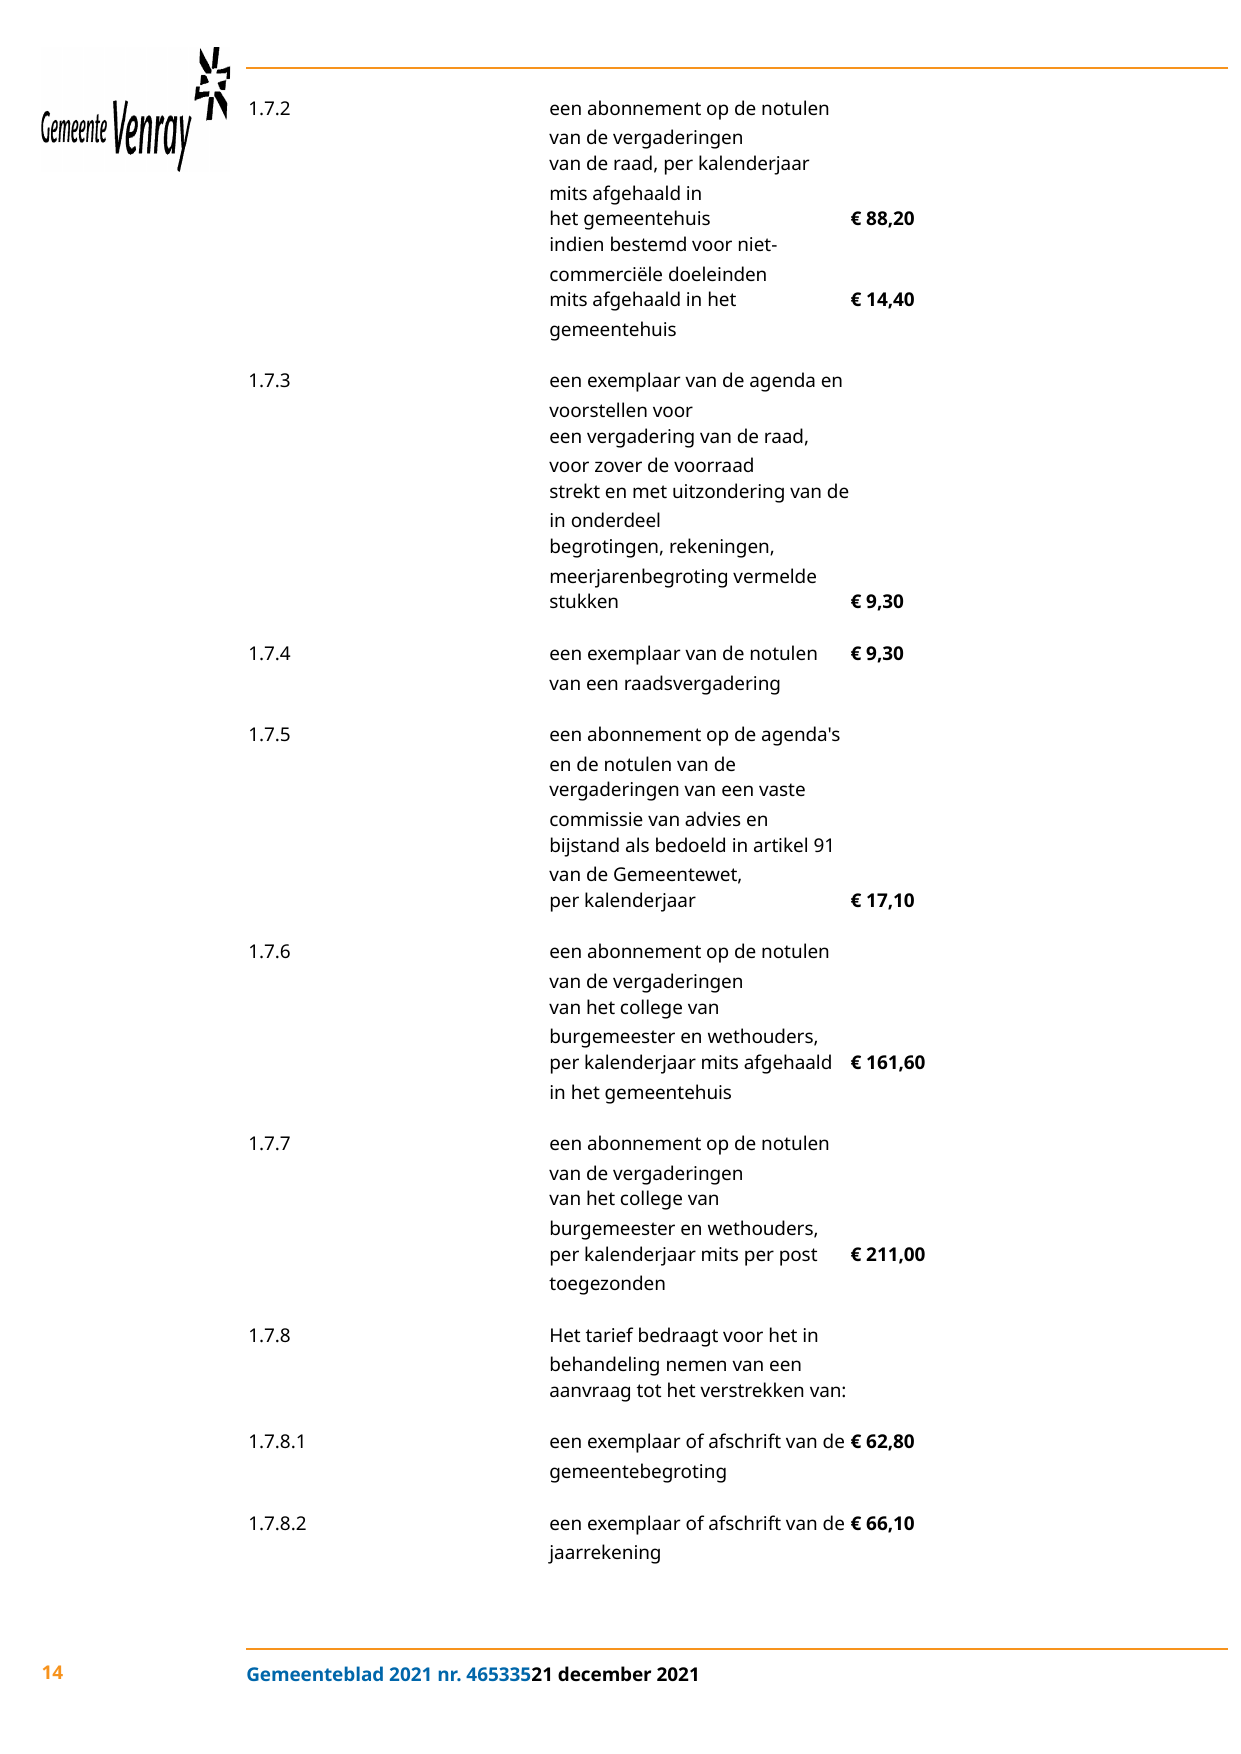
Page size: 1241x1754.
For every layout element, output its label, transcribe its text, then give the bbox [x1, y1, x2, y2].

table_cell indien bestemd voor niet-commerciële doeleinden [549, 231, 850, 286]
table_cell mits afgehaald in het gemeentehuis [549, 286, 850, 342]
table_cell een exemplaar van de notulen van een raadsvergadering [549, 640, 850, 696]
table_cell [850, 1484, 1152, 1510]
table_cell [248, 1484, 549, 1510]
table_cell [850, 1186, 1152, 1241]
table_cell [248, 478, 549, 533]
table_cell [248, 1565, 549, 1591]
table_cell vergaderingen van een vaste commissie van advies en [549, 777, 850, 832]
table_cell [850, 994, 1152, 1049]
table_cell [248, 205, 549, 231]
table_cell [248, 1377, 549, 1403]
table_cell een exemplaar of afschrift van de gemeentebegroting [549, 1429, 850, 1484]
table_cell [850, 95, 1152, 150]
table_cell [549, 1105, 850, 1130]
table_cell [850, 423, 1152, 478]
table_cell een abonnement op de notulen van de vergaderingen [549, 1130, 850, 1186]
table_cell [248, 777, 549, 832]
table_cell € 211,00 [850, 1241, 1152, 1296]
table_cell van het college van burgemeester en wethouders, [549, 1186, 850, 1241]
table_cell strekt en met uitzondering van de in onderdeel [549, 478, 850, 533]
table_cell [248, 423, 549, 478]
table_cell [248, 1049, 549, 1104]
table_cell [850, 1403, 1152, 1429]
table_cell [549, 913, 850, 939]
table_cell [850, 777, 1152, 832]
table_cell [248, 1296, 549, 1322]
table_cell [850, 478, 1152, 533]
table_cell 1.7.5 [248, 721, 549, 777]
table_cell [850, 913, 1152, 939]
table_cell [248, 994, 549, 1049]
table_cell van het college van burgemeester en wethouders, [549, 994, 850, 1049]
table_cell begrotingen, rekeningen, meerjarenbegroting vermelde [549, 534, 850, 589]
table_cell [850, 231, 1152, 286]
table_cell een vergadering van de raad, voor zover de voorraad [549, 423, 850, 478]
table_cell € 9,30 [850, 640, 1152, 696]
table_cell van de raad, per kalenderjaar mits afgehaald in [549, 150, 850, 205]
table_cell per kalenderjaar mits per post toegezonden [549, 1241, 850, 1296]
table_cell [248, 832, 549, 887]
table_cell Het tarief bedraagt voor het in behandeling nemen van een [549, 1322, 850, 1377]
table_cell [850, 696, 1152, 721]
table_cell [850, 368, 1152, 423]
table_cell [850, 534, 1152, 589]
table_cell [248, 231, 549, 286]
table_cell een abonnement op de notulen van de vergaderingen [549, 95, 850, 150]
table_cell [549, 1296, 850, 1322]
table_cell aanvraag tot het verstrekken van: [549, 1377, 850, 1403]
table_cell [850, 1377, 1152, 1403]
table_cell [549, 1484, 850, 1510]
table_cell € 17,10 [850, 887, 1152, 913]
table_cell [850, 342, 1152, 367]
table_cell [850, 615, 1152, 640]
table_cell [248, 913, 549, 939]
table_cell 1.7.2 [248, 95, 549, 150]
table_cell [850, 721, 1152, 777]
table_cell bijstand als bedoeld in artikel 91 van de Gemeentewet, [549, 832, 850, 887]
table_cell [549, 342, 850, 367]
table_cell 1.7.4 [248, 640, 549, 696]
table_cell [549, 1403, 850, 1429]
table_cell € 88,20 [850, 205, 1152, 231]
table_cell [248, 286, 549, 342]
table_cell € 62,80 [850, 1429, 1152, 1484]
table_cell [248, 342, 549, 367]
table_cell [248, 1403, 549, 1429]
table_cell stukken [549, 589, 850, 614]
table_cell 1.7.8.2 [248, 1510, 549, 1565]
table_cell [850, 1565, 1152, 1591]
table_cell € 66,10 [850, 1510, 1152, 1565]
table_cell 1.7.8 [248, 1322, 549, 1377]
table_cell [248, 696, 549, 721]
table_cell [248, 887, 549, 913]
table_cell een abonnement op de notulen van de vergaderingen [549, 939, 850, 994]
table_cell € 14,40 [850, 286, 1152, 342]
table_cell [248, 1241, 549, 1296]
table_cell € 9,30 [850, 589, 1152, 614]
table_cell [549, 696, 850, 721]
table_cell [248, 1186, 549, 1241]
table_cell [248, 615, 549, 640]
table_cell een exemplaar of afschrift van de jaarrekening [549, 1510, 850, 1565]
table_cell een abonnement op de agenda's en de notulen van de [549, 721, 850, 777]
table_cell [850, 1105, 1152, 1130]
table_cell [248, 589, 549, 614]
table_cell per kalenderjaar [549, 887, 850, 913]
table_cell [248, 534, 549, 589]
table_cell [850, 1130, 1152, 1186]
table_cell [850, 1296, 1152, 1322]
table_cell 1.7.7 [248, 1130, 549, 1186]
table_cell 1.7.6 [248, 939, 549, 994]
picture [41, 47, 231, 172]
table_cell 1.7.8.1 [248, 1429, 549, 1484]
table_cell [248, 1105, 549, 1130]
table_cell per kalenderjaar mits afgehaald in het gemeentehuis [549, 1049, 850, 1104]
table_cell 1.7.3 [248, 368, 549, 423]
table_cell [549, 615, 850, 640]
table_cell [248, 150, 549, 205]
table_cell [850, 1322, 1152, 1377]
table_cell [850, 150, 1152, 205]
table_cell [850, 832, 1152, 887]
table_cell een exemplaar van de agenda en voorstellen voor [549, 368, 850, 423]
table_cell € 161,60 [850, 1049, 1152, 1104]
table_cell het gemeentehuis [549, 205, 850, 231]
table_cell [850, 939, 1152, 994]
table_cell [549, 1565, 850, 1591]
